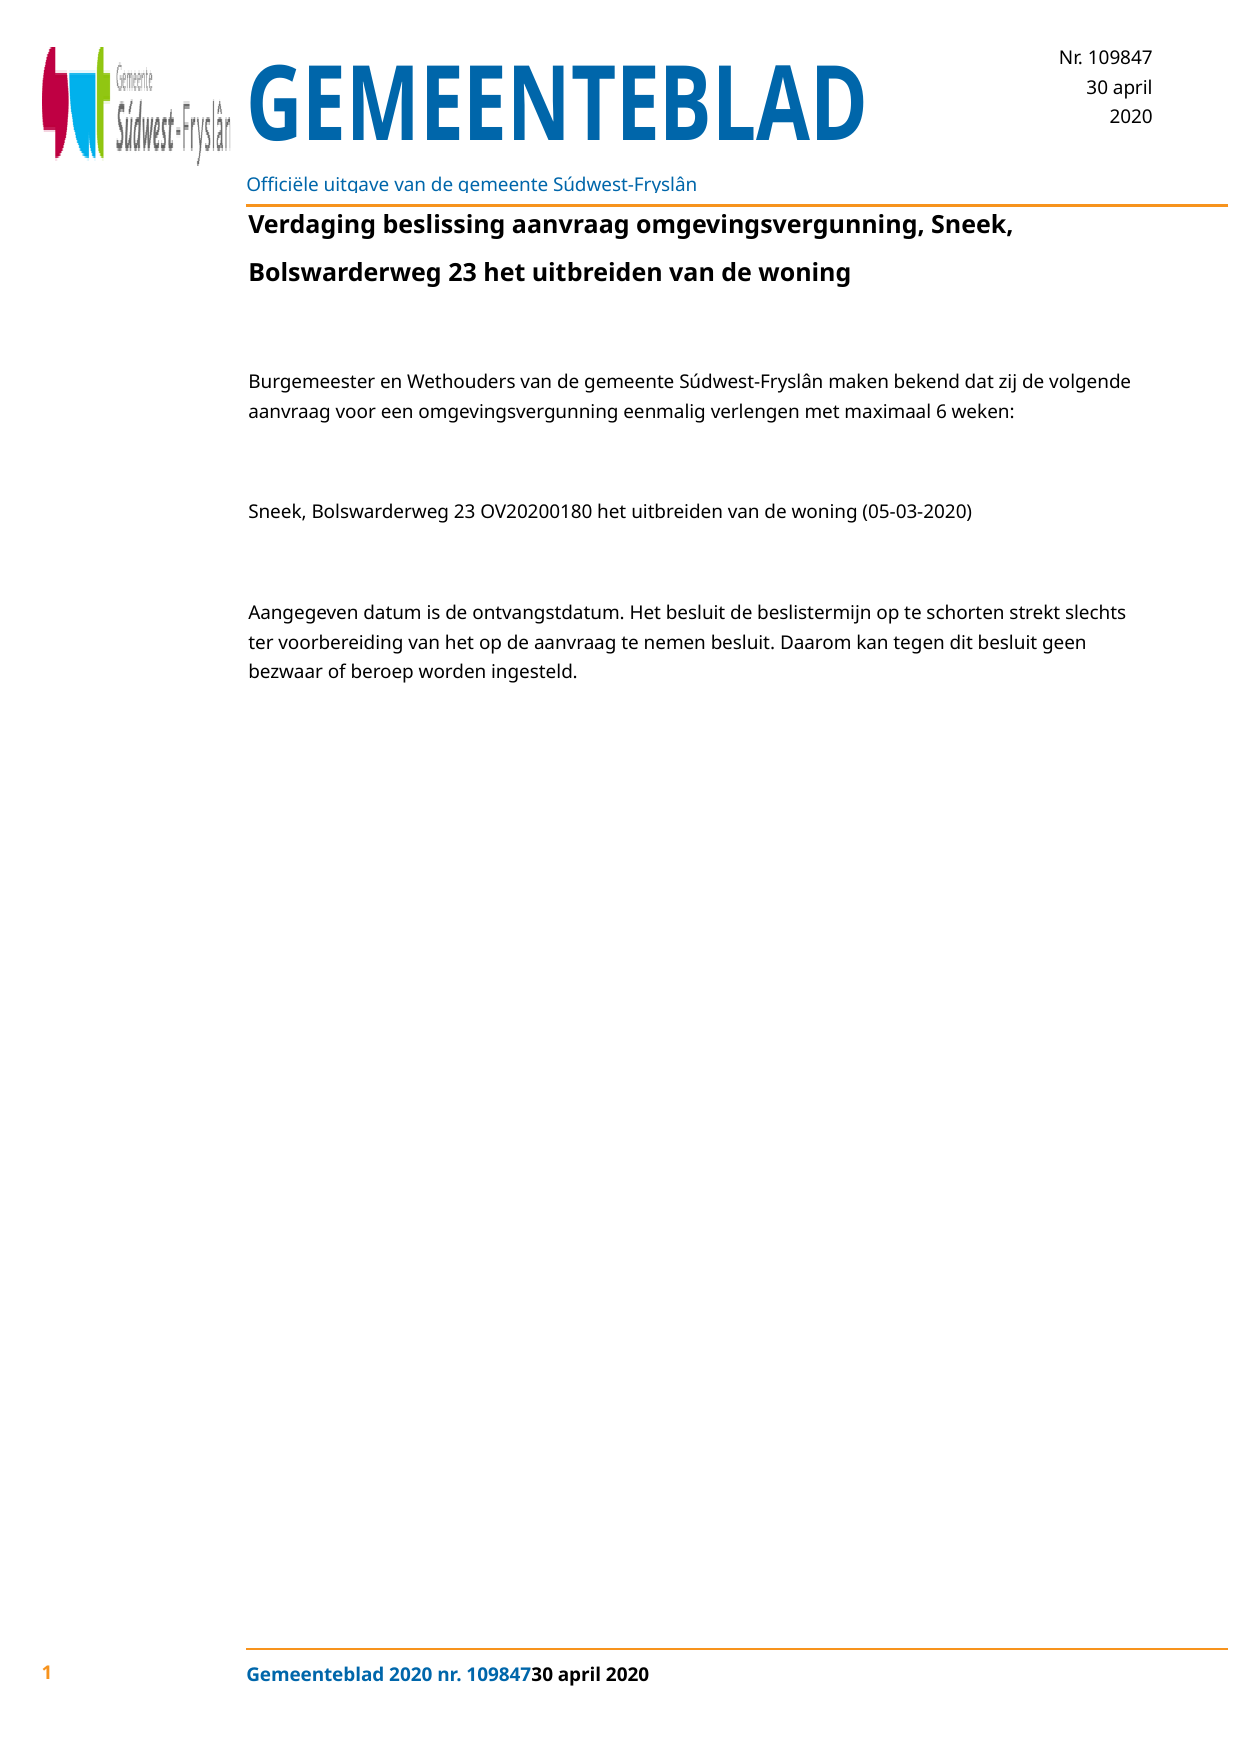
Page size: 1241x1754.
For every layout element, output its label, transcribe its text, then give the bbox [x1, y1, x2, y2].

picture [41, 47, 231, 172]
text Burgemeester en Wethouders van de gemeente Súdwest-Fryslân maken bekend dat zij de volgende aanvraag voor een omgevingsvergunning eenmalig verlengen met maximaal 6 weken: [248, 368, 1152, 424]
text Sneek, Bolswarderweg 23 OV20200180 het uitbreiden van de woning (05-03-2020) [248, 499, 1152, 524]
text Verdaging beslissing aanvraag omgevingsvergunning, Sneek, Bolswarderweg 23 het uitbreiden van de woning [248, 207, 1152, 288]
text Aangegeven datum is de ontvangstdatum. Het besluit de beslistermijn op te schorten strekt slechts ter voorbereiding van het op de aanvraag te nemen besluit. Daarom kan tegen dit besluit geen bezwaar of beroep worden ingesteld. [248, 599, 1152, 684]
